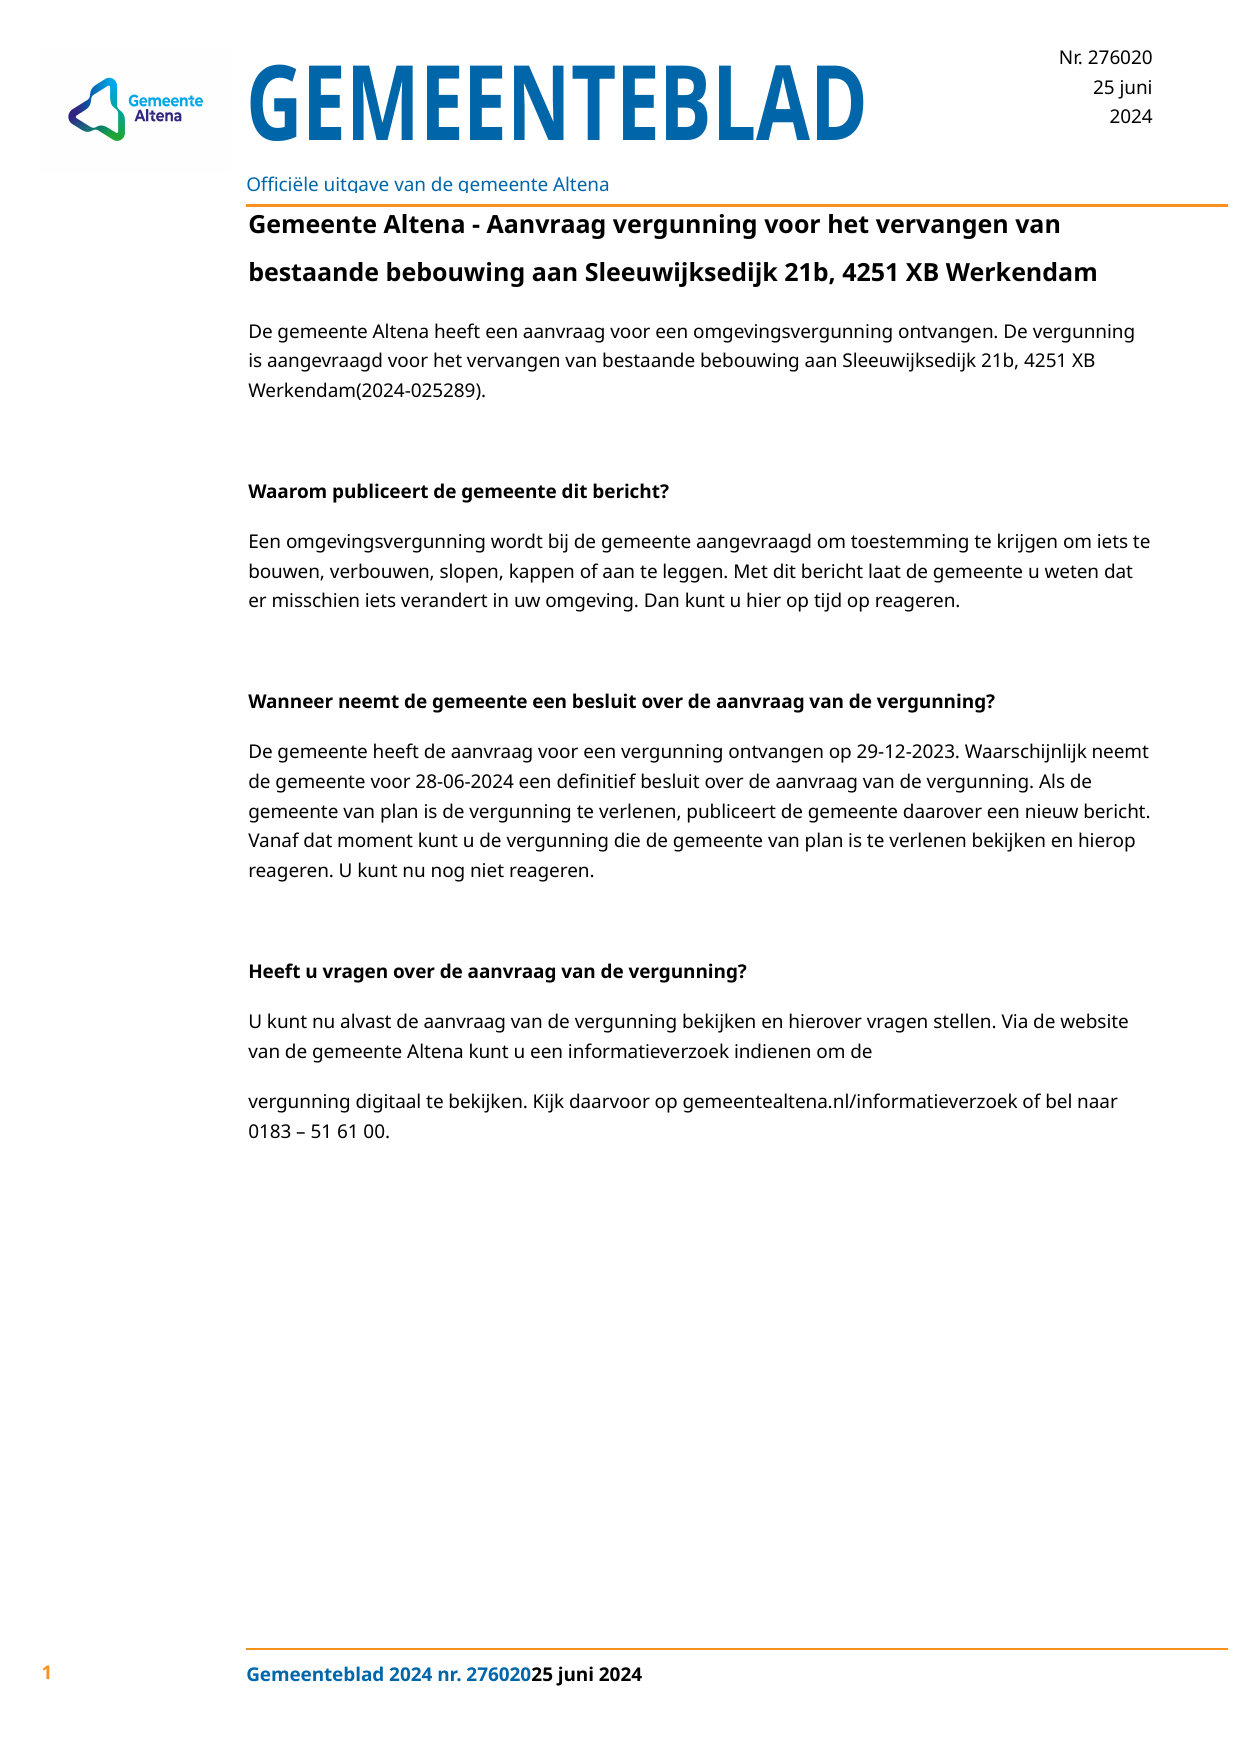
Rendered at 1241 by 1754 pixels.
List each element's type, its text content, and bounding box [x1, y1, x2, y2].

text De gemeente Altena heeft een aanvraag voor een omgevingsvergunning ontvangen. De vergunning is aangevraagd voor het vervangen van bestaande bebouwing aan Sleeuwijksedijk 21b, 4251 XB Werkendam(2024-025289). [248, 318, 1152, 403]
picture [41, 47, 231, 172]
text Een omgevingsvergunning wordt bij de gemeente aangevraagd om toestemming te krijgen om iets te bouwen, verbouwen, slopen, kappen of aan te leggen. Met dit bericht laat de gemeente u weten dat er misschien iets verandert in uw omgeving. Dan kunt u hier op tijd op reageren. [248, 528, 1152, 613]
text De gemeente heeft de aanvraag voor een vergunning ontvangen op 29-12-2023. Waarschijnlijk neemt de gemeente voor 28-06-2024 een definitief besluit over de aanvraag van de vergunning. Als de gemeente van plan is de vergunning te verlenen, publiceert de gemeente daarover een nieuw bericht. Vanaf dat moment kunt u de vergunning die de gemeente van plan is te verlenen bekijken en hierop reageren. U kunt nu nog niet reageren. [248, 739, 1152, 883]
text Wanneer neemt de gemeente een besluit over de aanvraag van de vergunning? [248, 688, 1152, 714]
text Waarom publiceert de gemeente dit bericht? [248, 478, 1152, 504]
text Heeft u vragen over de aanvraag van de vergunning? [248, 958, 1152, 984]
text vergunning digitaal te bekijken. Kijk daarvoor op gemeentealtena.nl/informatieverzoek of bel naar 0183 – 51 61 00. [248, 1088, 1152, 1144]
text U kunt nu alvast de aanvraag van de vergunning bekijken en hierover vragen stellen. Via de website van de gemeente Altena kunt u een informatieverzoek indienen om de [248, 1008, 1152, 1064]
text Gemeente Altena - Aanvraag vergunning voor het vervangen van bestaande bebouwing aan Sleeuwijksedijk 21b, 4251 XB Werkendam [248, 207, 1152, 288]
